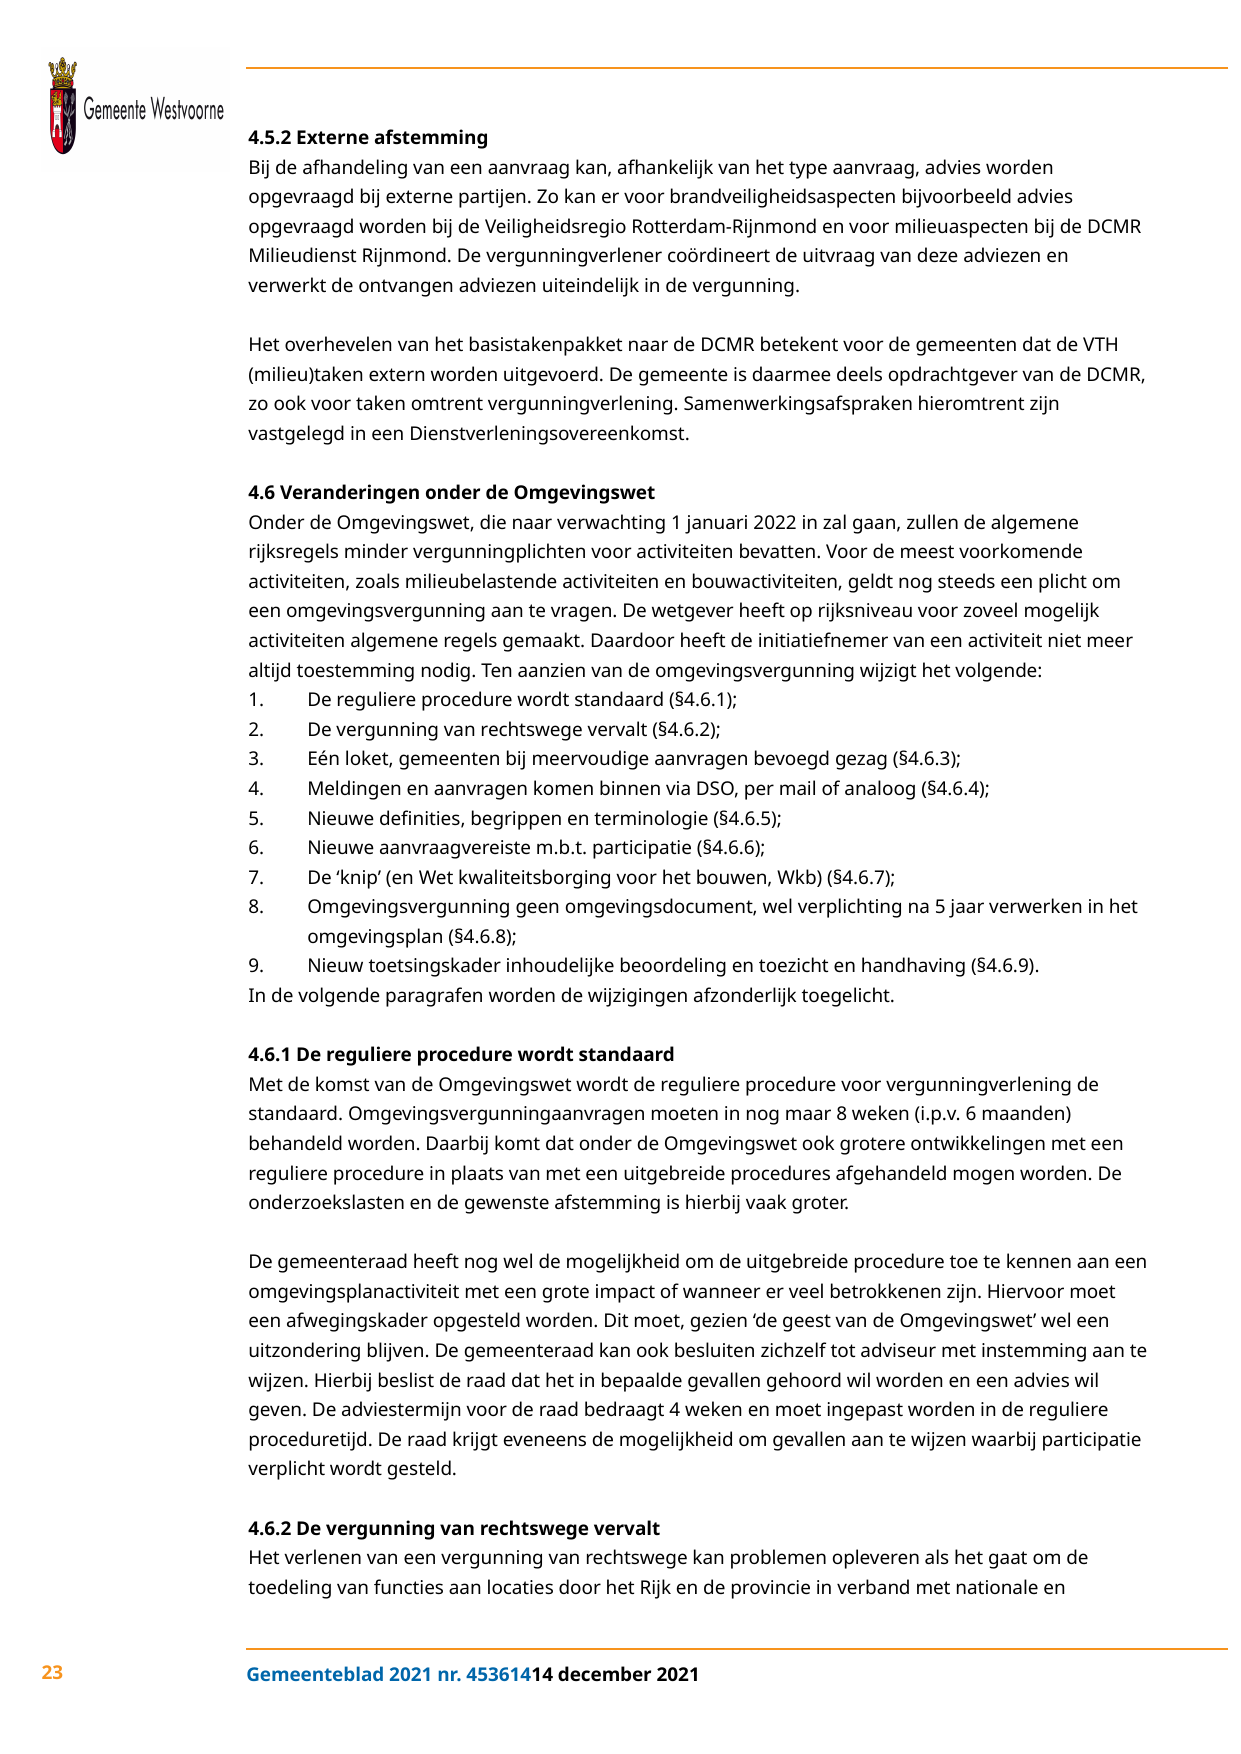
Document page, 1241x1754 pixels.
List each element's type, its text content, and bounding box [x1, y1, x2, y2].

list Nieuw toetsingskader inhoudelijke beoordeling en toezicht en handhaving (§4.6.9). [248, 953, 1152, 978]
text Onder de Omgevingswet, die naar verwachting 1 januari 2022 in zal gaan, zullen de algemene rijksregels minder vergunningplichten voor activiteiten bevatten. Voor de meest voorkomende activiteiten, zoals milieubelastende activiteiten en bouwactiviteiten, geldt nog steeds een plicht om een omgevingsvergunning aan te vragen. De wetgever heeft op rijksniveau voor zoveel mogelijk activiteiten algemene regels gemaakt. Daardoor heeft de initiatiefnemer van een activiteit niet meer altijd toestemming nodig. Ten aanzien van de omgevingsvergunning wijzigt het volgende: [248, 509, 1152, 683]
list Meldingen en aanvragen komen binnen via DSO, per mail of analoog (§4.6.4); [248, 775, 1152, 801]
text 4.6 Veranderingen onder de Omgevingswet [248, 479, 1152, 505]
text 4.6.1 De reguliere procedure wordt standaard [248, 1041, 1152, 1067]
list De vergunning van rechtswege vervalt (§4.6.2); [248, 716, 1152, 742]
text 4.5.2 Externe afstemming [248, 124, 1152, 150]
list Omgevingsvergunning geen omgevingsdocument, wel verplichting na 5 jaar verwerken in het omgevingsplan (§4.6.8); [248, 893, 1152, 949]
list De reguliere procedure wordt standaard (§4.6.1); [248, 686, 1152, 712]
list Nieuwe aanvraagvereiste m.b.t. participatie (§4.6.6); [248, 834, 1152, 860]
list Nieuwe definities, begrippen en terminologie (§4.6.5); [248, 805, 1152, 831]
text In de volgende paragrafen worden de wijzigingen afzonderlijk toegelicht. [248, 982, 1152, 1008]
text Met de komst van de Omgevingswet wordt de reguliere procedure voor vergunningverlening de standaard. Omgevingsvergunningaanvragen moeten in nog maar 8 weken (i.p.v. 6 maanden) behandeld worden. Daarbij komt dat onder de Omgevingswet ook grotere ontwikkelingen met een reguliere procedure in plaats van met een uitgebreide procedures afgehandeld mogen worden. De onderzoekslasten en de gewenste afstemming is hierbij vaak groter. [248, 1071, 1152, 1215]
text Het verlenen van een vergunning van rechtswege kan problemen opleveren als het gaat om de toedeling van functies aan locaties door het Rijk en de provincie in verband met nationale en [248, 1544, 1152, 1600]
text Het overhevelen van het basistakenpakket naar de DCMR betekent voor de gemeenten dat de VTH (milieu)taken extern worden uitgevoerd. De gemeente is daarmee deels opdrachtgever van de DCMR, zo ook voor taken omtrent vergunningverlening. Samenwerkingsafspraken hieromtrent zijn vastgelegd in een Dienstverleningsovereenkomst. [248, 331, 1152, 446]
text 4.6.2 De vergunning van rechtswege vervalt [248, 1515, 1152, 1541]
list De ‘knip’ (en Wet kwaliteitsborging voor het bouwen, Wkb) (§4.6.7); [248, 864, 1152, 890]
list Eén loket, gemeenten bij meervoudige aanvragen bevoegd gezag (§4.6.3); [248, 746, 1152, 771]
picture [41, 47, 231, 172]
text De gemeenteraad heeft nog wel de mogelijkheid om de uitgebreide procedure toe te kennen aan een omgevingsplanactiviteit met een grote impact of wanneer er veel betrokkenen zijn. Hiervoor moet een afwegingskader opgesteld worden. Dit moet, gezien ‘de geest van de Omgevingswet’ wel een uitzondering blijven. De gemeenteraad kan ook besluiten zichzelf tot adviseur met instemming aan te wijzen. Hierbij beslist de raad dat het in bepaalde gevallen gehoord wil worden en een advies wil geven. De adviestermijn voor de raad bedraagt 4 weken en moet ingepast worden in de reguliere proceduretijd. De raad krijgt eveneens de mogelijkheid om gevallen aan te wijzen waarbij participatie verplicht wordt gesteld. [248, 1248, 1152, 1481]
text Bij de afhandeling van een aanvraag kan, afhankelijk van het type aanvraag, advies worden opgevraagd bij externe partijen. Zo kan er voor brandveiligheidsaspecten bijvoorbeeld advies opgevraagd worden bij de Veiligheidsregio Rotterdam-Rijnmond en voor milieuaspecten bij de DCMR Milieudienst Rijnmond. De vergunningverlener coördineert de uitvraag van deze adviezen en verwerkt de ontvangen adviezen uiteindelijk in de vergunning. [248, 154, 1152, 298]
